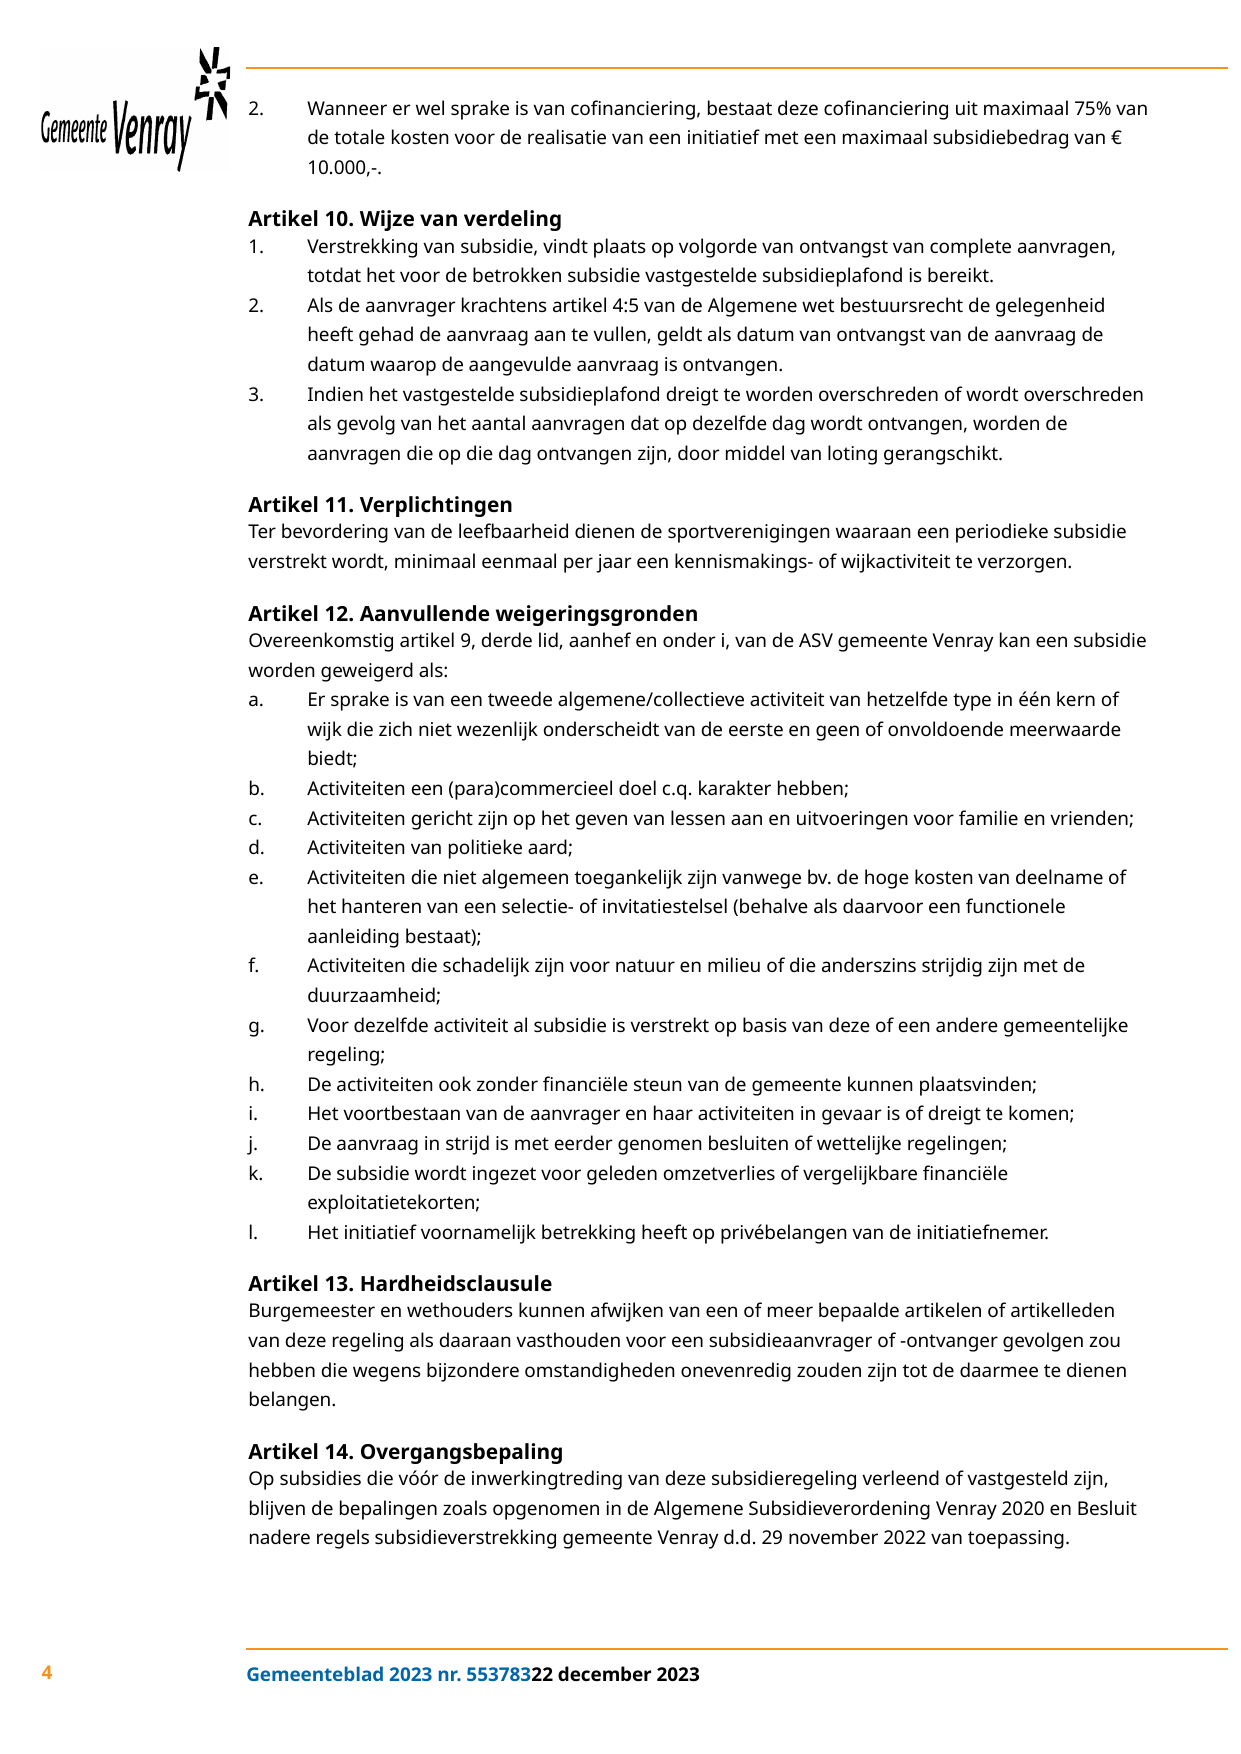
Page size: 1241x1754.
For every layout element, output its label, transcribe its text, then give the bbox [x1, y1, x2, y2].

list Activiteiten van politieke aard; [248, 834, 1152, 860]
list De aanvraag in strijd is met eerder genomen besluiten of wettelijke regelingen; [248, 1130, 1152, 1156]
text Overeenkomstig artikel 9, derde lid, aanhef en onder i, van de ASV gemeente Venray kan een subsidie worden geweigerd als: [248, 627, 1152, 682]
text Artikel 10. Wijze van verdeling [248, 204, 1152, 233]
text Ter bevordering van de leefbaarheid dienen de sportverenigingen waaraan een periodieke subsidie verstrekt wordt, minimaal eenmaal per jaar een kennismakings- of wijkactiviteit te verzorgen. [248, 519, 1152, 574]
list Activiteiten gericht zijn op het geven van lessen aan en uitvoeringen voor familie en vrienden; [248, 805, 1152, 830]
list De subsidie wordt ingezet voor geleden omzetverlies of vergelijkbare financiële exploitatietekorten; [248, 1160, 1152, 1215]
list Voor dezelfde activiteit al subsidie is verstrekt op basis van deze of een andere gemeentelijke regeling; [248, 1012, 1152, 1067]
list Indien het vastgestelde subsidieplafond dreigt te worden overschreden of wordt overschreden als gevolg van het aantal aanvragen dat op dezelfde dag wordt ontvangen, worden de aanvragen die op die dag ontvangen zijn, door middel van loting gerangschikt. [248, 381, 1152, 466]
text Artikel 13. Hardheidsclausule [248, 1269, 1152, 1298]
text Burgemeester en wethouders kunnen afwijken van een of meer bepaalde artikelen of artikelleden van deze regeling als daaraan vasthouden voor een subsidieaanvrager of -ontvanger gevolgen zou hebben die wegens bijzondere omstandigheden onevenredig zouden zijn tot de daarmee te dienen belangen. [248, 1298, 1152, 1412]
list Er sprake is van een tweede algemene/collectieve activiteit van hetzelfde type in één kern of wijk die zich niet wezenlijk onderscheidt van de eerste en geen of onvoldoende meerwaarde biedt; [248, 686, 1152, 771]
text Op subsidies die vóór de inwerkingtreding van deze subsidieregeling verleend of vastgesteld zijn, blijven de bepalingen zoals opgenomen in de Algemene Subsidieverordening Venray 2020 en Besluit nadere regels subsidieverstrekking gemeente Venray d.d. 29 november 2022 van toepassing. [248, 1465, 1152, 1550]
list Activiteiten een (para)commercieel doel c.q. karakter hebben; [248, 775, 1152, 801]
text Artikel 14. Overgangsbepaling [248, 1437, 1152, 1465]
list Verstrekking van subsidie, vindt plaats op volgorde van ontvangst van complete aanvragen, totdat het voor de betrokken subsidie vastgestelde subsidieplafond is bereikt. [248, 233, 1152, 288]
picture [41, 47, 231, 172]
text Artikel 12. Aanvullende weigeringsgronden [248, 599, 1152, 627]
list Wanneer er wel sprake is van cofinanciering, bestaat deze cofinanciering uit maximaal 75% van de totale kosten voor de realisatie van een initiatief met een maximaal subsidiebedrag van € 10.000,-. [248, 95, 1152, 180]
list Als de aanvrager krachtens artikel 4:5 van de Algemene wet bestuursrecht de gelegenheid heeft gehad de aanvraag aan te vullen, geldt als datum van ontvangst van de aanvraag de datum waarop de aangevulde aanvraag is ontvangen. [248, 292, 1152, 377]
text Artikel 11. Verplichtingen [248, 490, 1152, 519]
list Activiteiten die niet algemeen toegankelijk zijn vanwege bv. de hoge kosten van deelname of het hanteren van een selectie- of invitatiestelsel (behalve als daarvoor een functionele aanleiding bestaat); [248, 864, 1152, 949]
list De activiteiten ook zonder financiële steun van de gemeente kunnen plaatsvinden; [248, 1071, 1152, 1097]
list Het initiatief voornamelijk betrekking heeft op privébelangen van de initiatiefnemer. [248, 1219, 1152, 1244]
list Het voortbestaan van de aanvrager en haar activiteiten in gevaar is of dreigt te komen; [248, 1101, 1152, 1126]
list Activiteiten die schadelijk zijn voor natuur en milieu of die anderszins strijdig zijn met de duurzaamheid; [248, 953, 1152, 1008]
